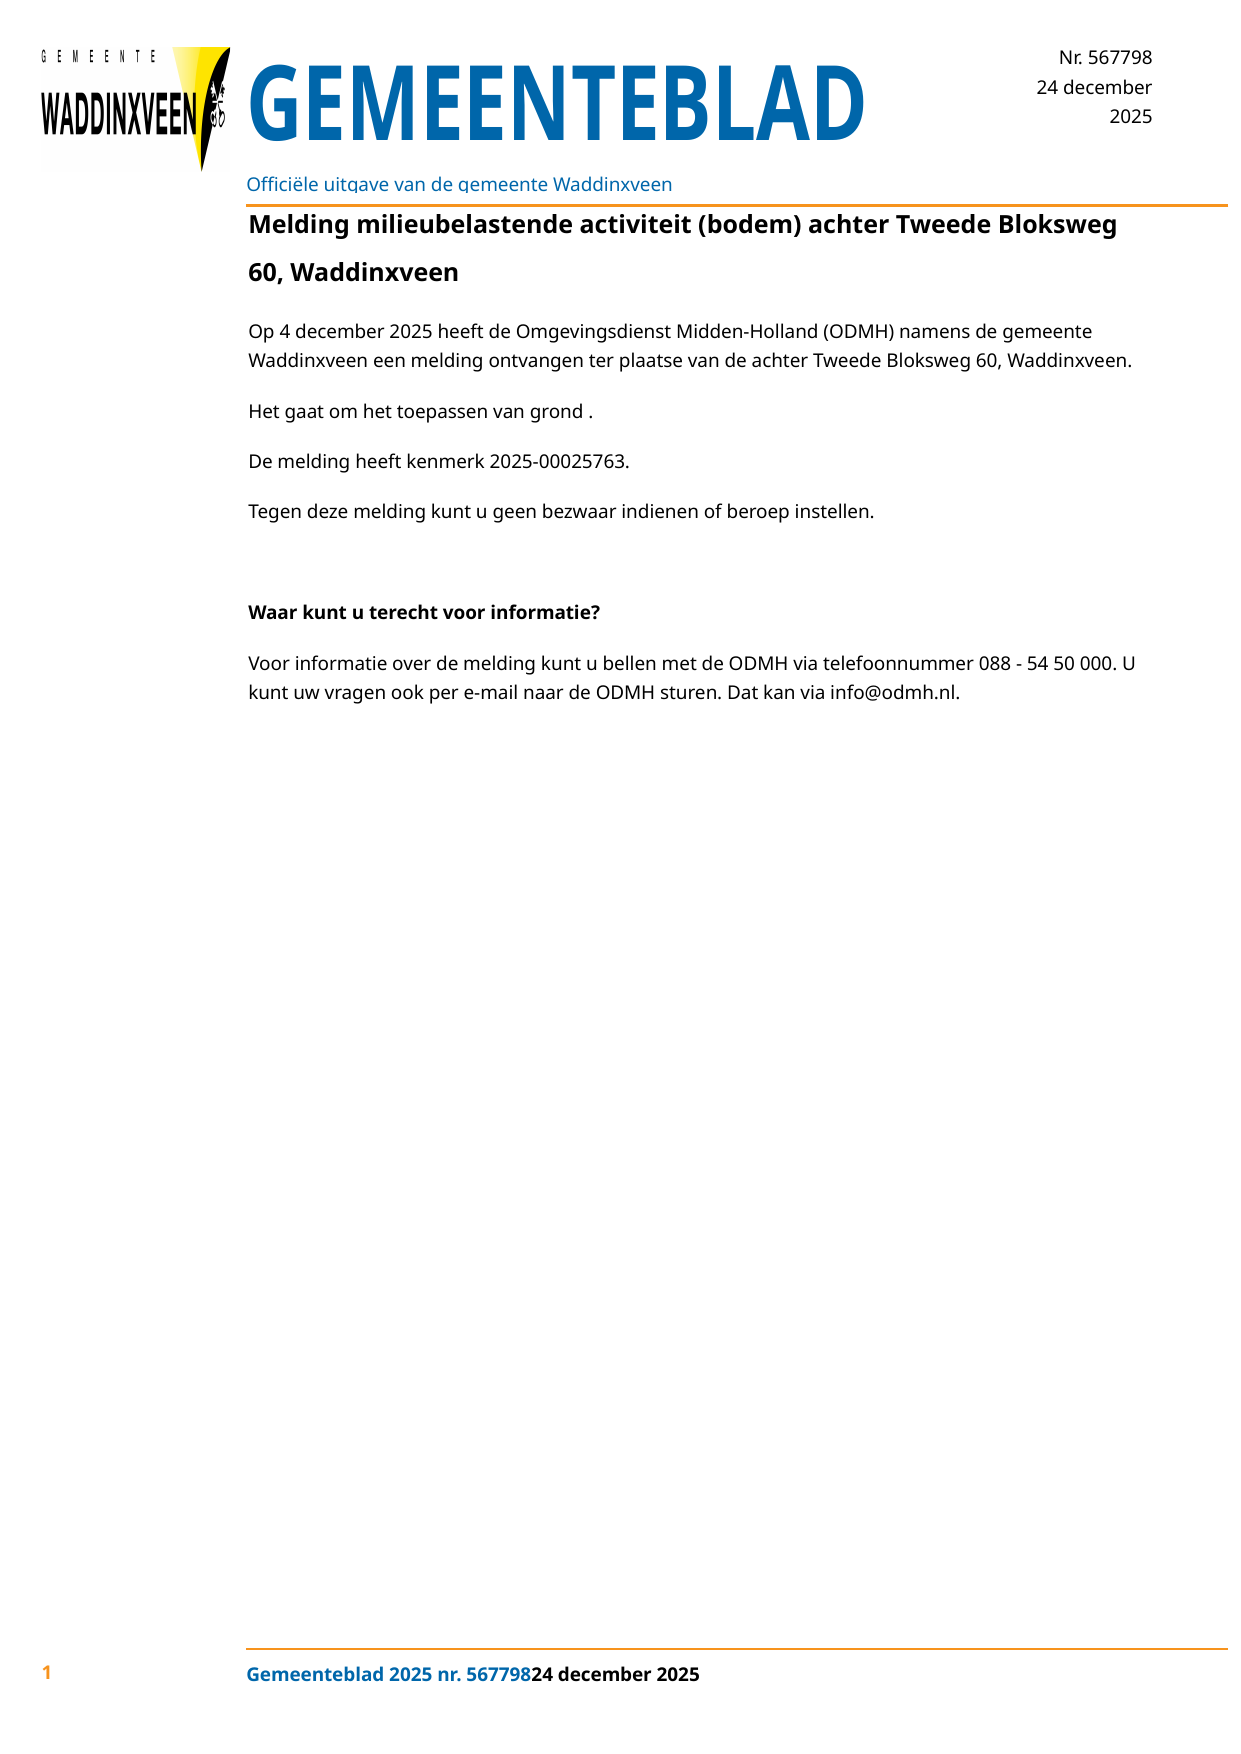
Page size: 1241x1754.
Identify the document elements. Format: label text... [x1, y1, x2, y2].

text Het gaat om het toepassen van grond . [248, 398, 1152, 424]
text Waar kunt u terecht voor informatie? [248, 599, 1152, 625]
text Melding milieubelastende activiteit (bodem) achter Tweede Bloksweg 60, Waddinxveen [248, 207, 1152, 288]
text De melding heeft kenmerk 2025-00025763. [248, 448, 1152, 474]
picture [41, 47, 231, 172]
text Tegen deze melding kunt u geen bezwaar indienen of beroep instellen. [248, 499, 1152, 524]
text Voor informatie over de melding kunt u bellen met de ODMH via telefoonnummer 088 - 54 50 000. U kunt uw vragen ook per e-mail naar de ODMH sturen. Dat kan via info@odmh.nl. [248, 650, 1152, 705]
text Op 4 december 2025 heeft de Omgevingsdienst Midden-Holland (ODMH) namens de gemeente Waddinxveen een melding ontvangen ter plaatse van de achter Tweede Bloksweg 60, Waddinxveen. [248, 318, 1152, 373]
